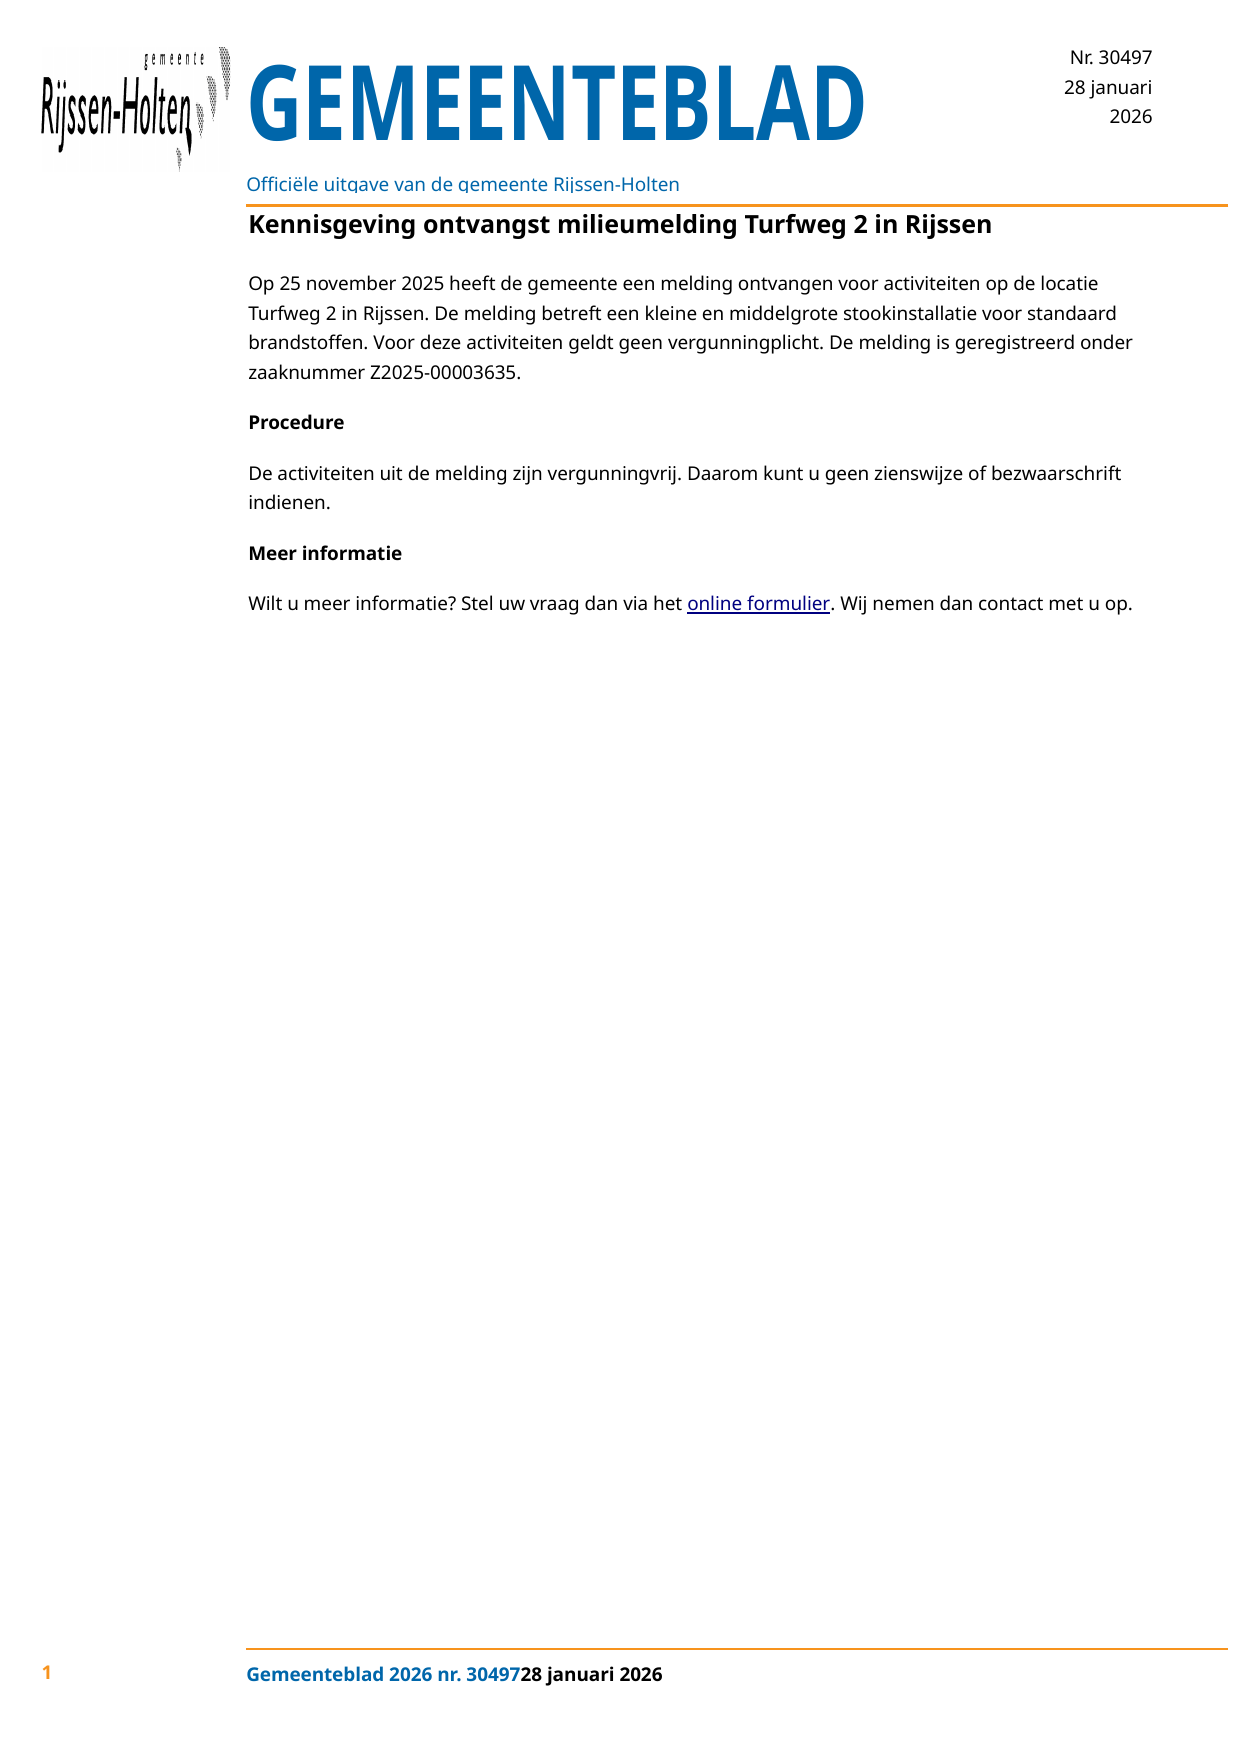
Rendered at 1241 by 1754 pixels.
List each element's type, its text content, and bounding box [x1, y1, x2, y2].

text Meer informatie [248, 540, 1152, 566]
picture [41, 47, 231, 172]
text Wilt u meer informatie? Stel uw vraag dan via het online formulier. Wij nemen dan contact met u op. [248, 590, 1152, 616]
text Kennisgeving ontvangst milieumelding Turfweg 2 in Rijssen [248, 207, 1152, 241]
text Op 25 november 2025 heeft de gemeente een melding ontvangen voor activiteiten op de locatie Turfweg 2 in Rijssen. De melding betreft een kleine en middelgrote stookinstallatie voor standaard brandstoffen. Voor deze activiteiten geldt geen vergunningplicht. De melding is geregistreerd onder zaaknummer Z2025-00003635. [248, 270, 1152, 385]
text Procedure [248, 409, 1152, 435]
text De activiteiten uit de melding zijn vergunningvrij. Daarom kunt u geen zienswijze of bezwaarschrift indienen. [248, 460, 1152, 515]
